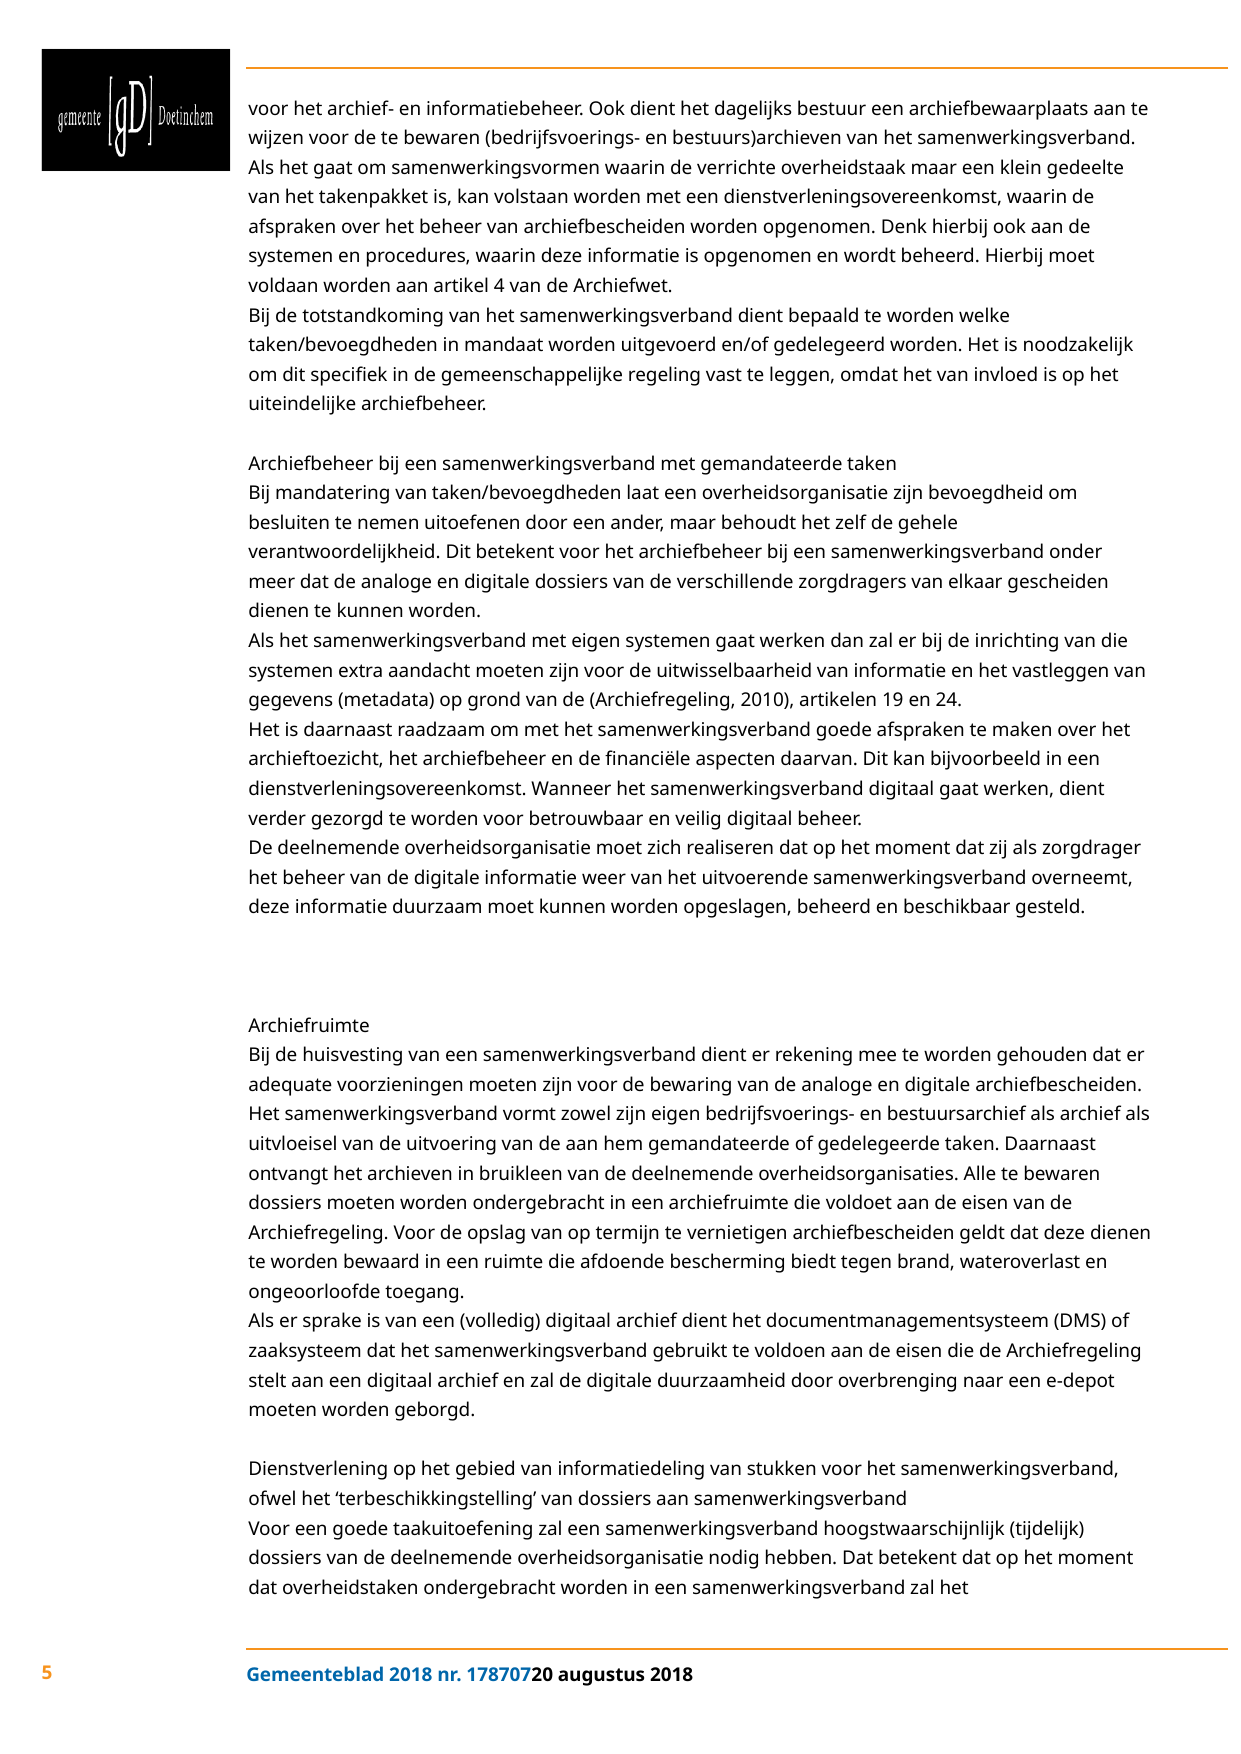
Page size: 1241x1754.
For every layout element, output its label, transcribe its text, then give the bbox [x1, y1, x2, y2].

text Archiefbeheer bij een samenwerkingsverband met gemandateerde taken [248, 450, 1152, 476]
text voor het archief- en informatiebeheer. Ook dient het dagelijks bestuur een archiefbewaarplaats aan te wijzen voor de te bewaren (bedrijfsvoerings- en bestuurs)archieven van het samenwerkingsverband. [248, 95, 1152, 150]
text De deelnemende overheidsorganisatie moet zich realiseren dat op het moment dat zij als zorgdrager het beheer van de digitale informatie weer van het uitvoerende samenwerkingsverband overneemt, deze informatie duurzaam moet kunnen worden opgeslagen, beheerd en beschikbaar gesteld. [248, 834, 1152, 919]
text Als het samenwerkingsverband met eigen systemen gaat werken dan zal er bij de inrichting van die systemen extra aandacht moeten zijn voor de uitwisselbaarheid van informatie en het vastleggen van gegevens (metadata) op grond van de (Archiefregeling, 2010), artikelen 19 en 24. [248, 627, 1152, 712]
text Bij de huisvesting van een samenwerkingsverband dient er rekening mee te worden gehouden dat er adequate voorzieningen moeten zijn voor de bewaring van de analoge en digitale archiefbescheiden. Het samenwerkingsverband vormt zowel zijn eigen bedrijfsvoerings- en bestuursarchief als archief als uitvloeisel van de uitvoering van de aan hem gemandateerde of gedelegeerde taken. Daarnaast ontvangt het archieven in bruikleen van de deelnemende overheidsorganisaties. Alle te bewaren dossiers moeten worden ondergebracht in een archiefruimte die voldoet aan de eisen van de Archiefregeling. Voor de opslag van op termijn te vernietigen archiefbescheiden geldt dat deze dienen te worden bewaard in een ruimte die afdoende bescherming biedt tegen brand, wateroverlast en ongeoorloofde toegang. [248, 1041, 1152, 1304]
text Dienstverlening op het gebied van informatiedeling van stukken voor het samenwerkingsverband, ofwel het ‘terbeschikkingstelling’ van dossiers aan samenwerkingsverband [248, 1456, 1152, 1511]
text Archiefruimte [248, 1012, 1152, 1038]
text Bij mandatering van taken/bevoegdheden laat een overheidsorganisatie zijn bevoegdheid om besluiten te nemen uitoefenen door een ander, maar behoudt het zelf de gehele verantwoordelijkheid. Dit betekent voor het archiefbeheer bij een samenwerkingsverband onder meer dat de analoge en digitale dossiers van de verschillende zorgdragers van elkaar gescheiden dienen te kunnen worden. [248, 479, 1152, 623]
text Als er sprake is van een (volledig) digitaal archief dient het documentmanagementsysteem (DMS) of zaaksysteem dat het samenwerkingsverband gebruikt te voldoen aan de eisen die de Archiefregeling stelt aan een digitaal archief en zal de digitale duurzaamheid door overbrenging naar een e-depot moeten worden geborgd. [248, 1308, 1152, 1422]
text Het is daarnaast raadzaam om met het samenwerkingsverband goede afspraken te maken over het archieftoezicht, het archiefbeheer en de financiële aspecten daarvan. Dit kan bijvoorbeeld in een dienstverleningsovereenkomst. Wanneer het samenwerkingsverband digitaal gaat werken, dient verder gezorgd te worden voor betrouwbaar en veilig digitaal beheer. [248, 716, 1152, 831]
picture [41, 47, 231, 172]
text Bij de totstandkoming van het samenwerkingsverband dient bepaald te worden welke taken/bevoegdheden in mandaat worden uitgevoerd en/of gedelegeerd worden. Het is noodzakelijk om dit specifiek in de gemeenschappelijke regeling vast te leggen, omdat het van invloed is op het uiteindelijke archiefbeheer. [248, 302, 1152, 416]
text Voor een goede taakuitoefening zal een samenwerkingsverband hoogstwaarschijnlijk (tijdelijk) dossiers van de deelnemende overheidsorganisatie nodig hebben. Dat betekent dat op het moment dat overheidstaken ondergebracht worden in een samenwerkingsverband zal het [248, 1515, 1152, 1600]
text Als het gaat om samenwerkingsvormen waarin de verrichte overheidstaak maar een klein gedeelte van het takenpakket is, kan volstaan worden met een dienstverleningsovereenkomst, waarin de afspraken over het beheer van archiefbescheiden worden opgenomen. Denk hierbij ook aan de systemen en procedures, waarin deze informatie is opgenomen en wordt beheerd. Hierbij moet voldaan worden aan artikel 4 van de Archiefwet. [248, 154, 1152, 298]
